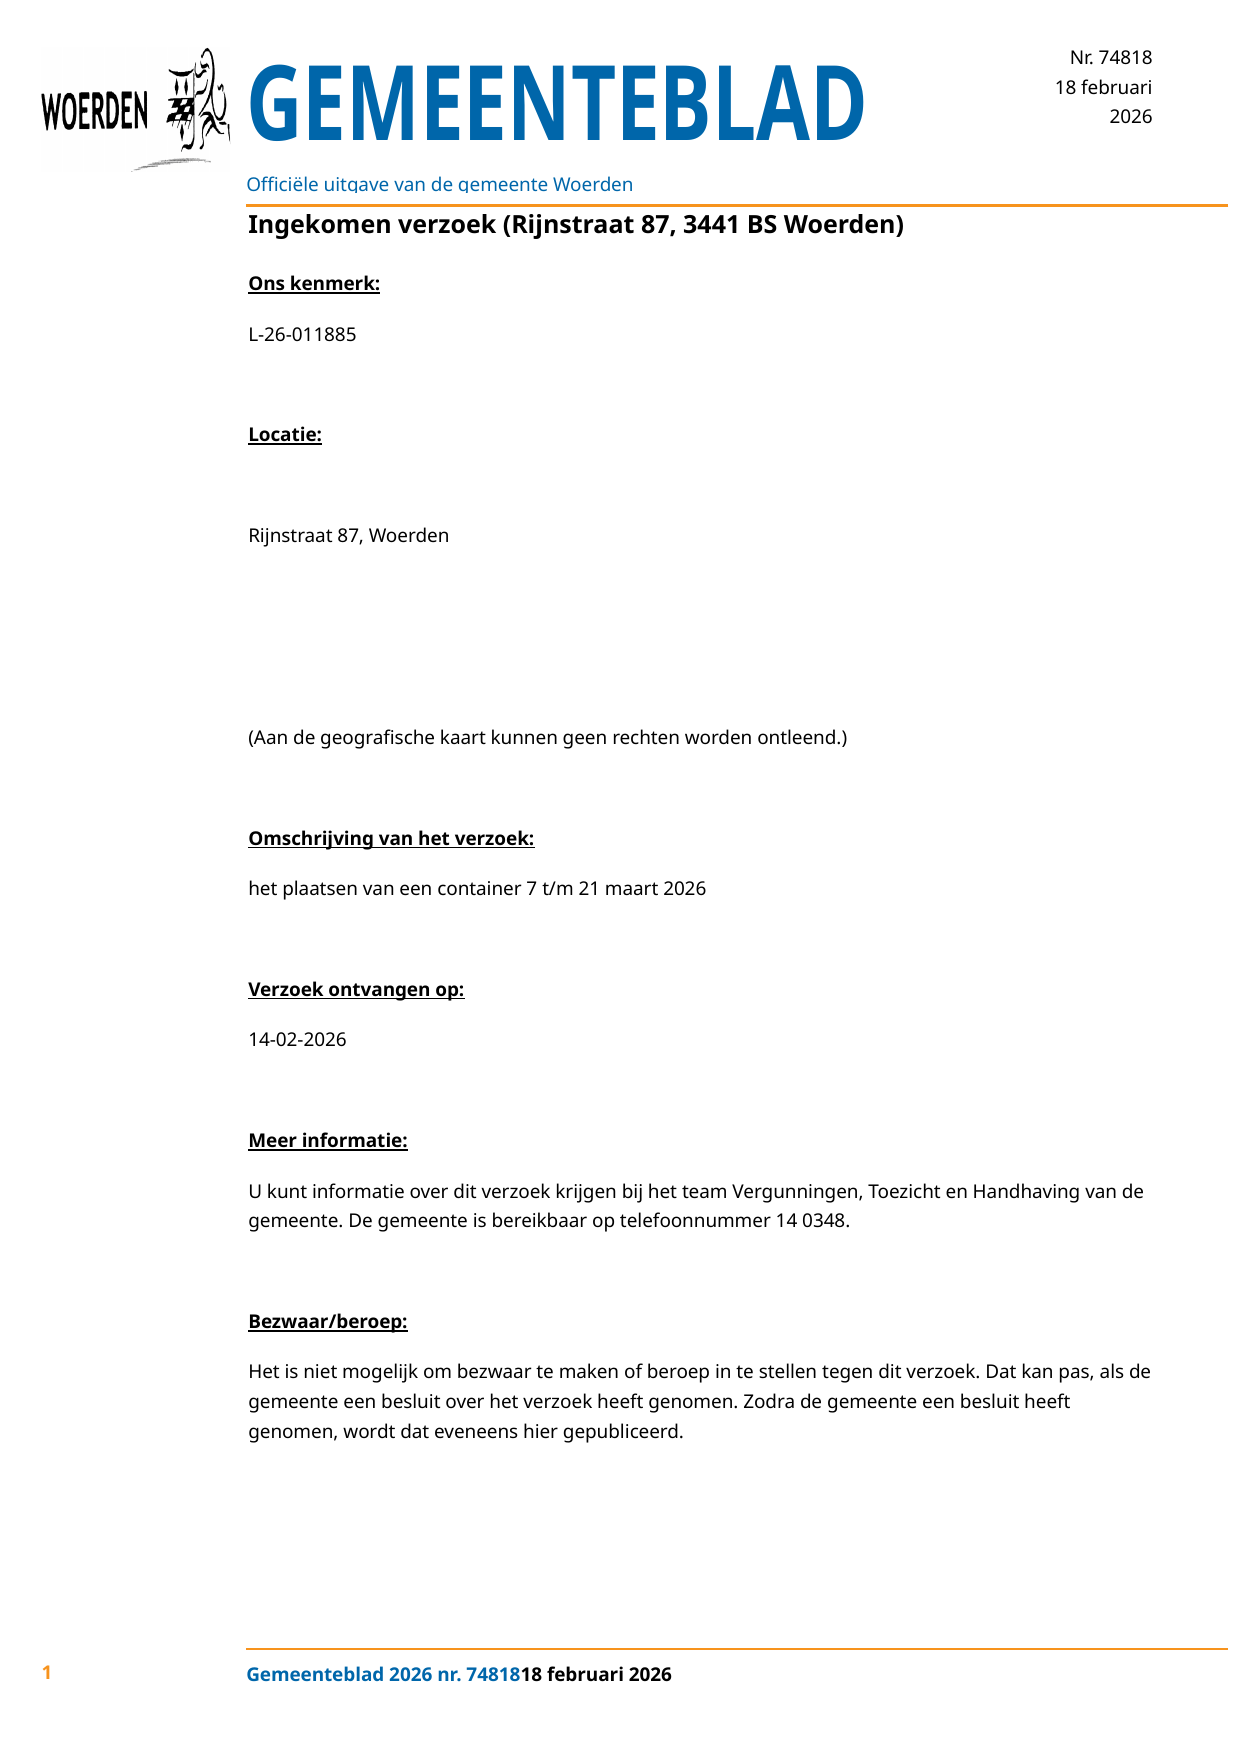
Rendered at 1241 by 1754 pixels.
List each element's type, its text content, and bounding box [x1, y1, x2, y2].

text Rijnstraat 87, Woerden [248, 522, 1152, 548]
text Ons kenmerk: [248, 270, 1152, 296]
text Het is niet mogelijk om bezwaar te maken of beroep in te stellen tegen dit verzoek. Dat kan pas, als de gemeente een besluit over het verzoek heeft genomen. Zodra de gemeente een besluit heeft genomen, wordt dat eveneens hier gepubliceerd. [248, 1359, 1152, 1443]
text Omschrijving van het verzoek: [248, 825, 1152, 851]
text L-26-011885 [248, 321, 1152, 346]
text Bezwaar/beroep: [248, 1308, 1152, 1334]
text Ingekomen verzoek (Rijnstraat 87, 3441 BS Woerden) [248, 207, 1152, 241]
text Verzoek ontvangen op: [248, 976, 1152, 1002]
text (Aan de geografische kaart kunnen geen rechten worden ontleend.) [248, 724, 1152, 750]
picture [41, 47, 231, 172]
text 14-02-2026 [248, 1027, 1152, 1052]
text Meer informatie: [248, 1127, 1152, 1153]
text U kunt informatie over dit verzoek krijgen bij het team Vergunningen, Toezicht en Handhaving van de gemeente. De gemeente is bereikbaar op telefoonnummer 14 0348. [248, 1178, 1152, 1233]
text Locatie: [248, 422, 1152, 447]
text het plaatsen van een container 7 t/m 21 maart 2026 [248, 875, 1152, 901]
